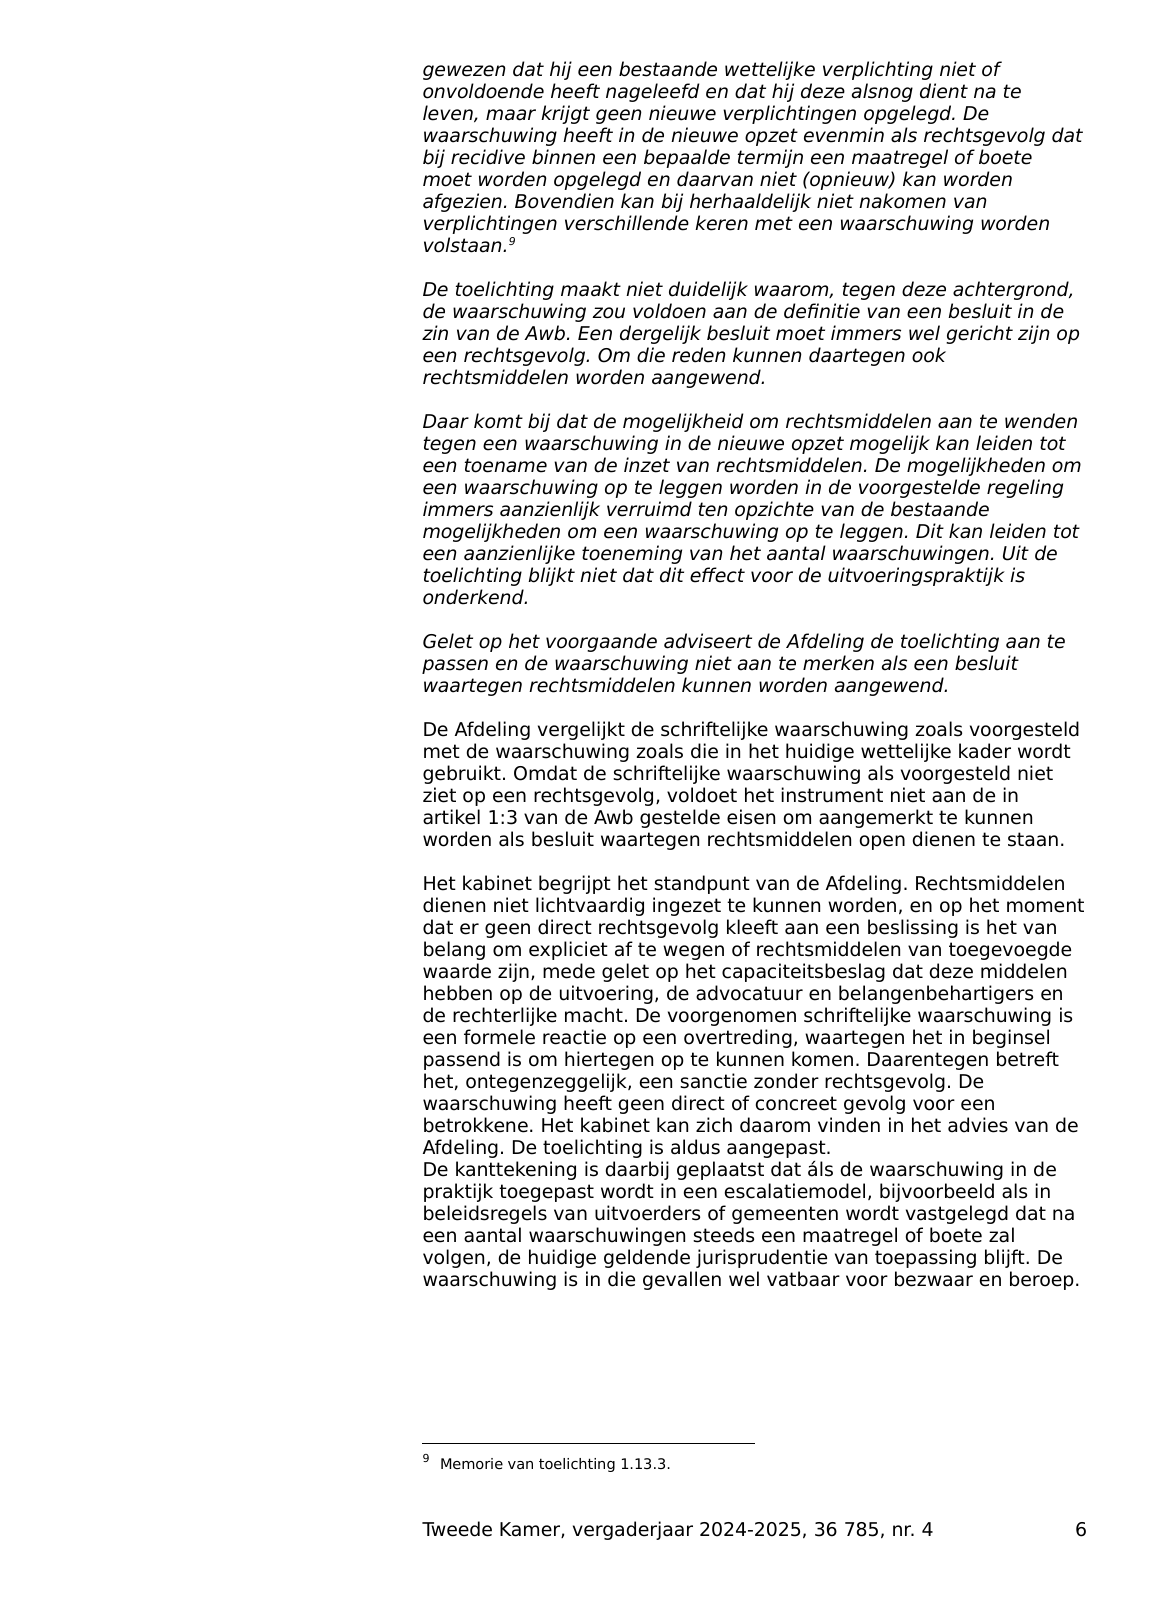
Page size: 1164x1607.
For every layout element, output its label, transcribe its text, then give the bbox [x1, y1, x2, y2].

text gewezen dat hij een bestaande wettelijke verplichting niet of onvoldoende heeft nageleefd en dat hij deze alsnog dient na te leven, maar krijgt geen nieuwe verplichtingen opgelegd. De waarschuwing heeft in de nieuwe opzet evenmin als rechtsgevolg dat bij recidive binnen een bepaalde termijn een maatregel of boete moet worden opgelegd en daarvan niet (opnieuw) kan worden afgezien. Bovendien kan bij herhaaldelijk niet nakomen van verplichtingen verschillende keren met een waarschuwing worden volstaan. [422, 59, 1087, 257]
text De Afdeling vergelijkt de schriftelijke waarschuwing zoals voorgesteld met de waarschuwing zoals die in het huidige wettelijke kader wordt gebruikt. Omdat de schriftelijke waarschuwing als voorgesteld niet ziet op een rechtsgevolg, voldoet het instrument niet aan de in artikel 1:3 van de Awb gestelde eisen om aangemerkt te kunnen worden als besluit waartegen rechtsmiddelen open dienen te staan. [422, 719, 1087, 851]
text Het kabinet begrijpt het standpunt van de Afdeling. Rechtsmiddelen dienen niet lichtvaardig ingezet te kunnen worden, en op het moment dat er geen direct rechtsgevolg kleeft aan een beslissing is het van belang om expliciet af te wegen of rechtsmiddelen van toegevoegde waarde zijn, mede gelet op het capaciteitsbeslag dat deze middelen hebben op de uitvoering, de advocatuur en belangenbehartigers en de rechterlijke macht. De voorgenomen schriftelijke waarschuwing is een formele reactie op een overtreding, waartegen het in beginsel passend is om hiertegen op te kunnen komen. Daarentegen betreft het, ontegenzeggelijk, een sanctie zonder rechtsgevolg. De waarschuwing heeft geen direct of concreet gevolg voor een betrokkene. Het kabinet kan zich daarom vinden in het advies van de Afdeling. De toelichting is aldus aangepast. [422, 873, 1087, 1159]
text De toelichting maakt niet duidelijk waarom, tegen deze achtergrond, de waarschuwing zou voldoen aan de definitie van een besluit in de zin van de Awb. Een dergelijk besluit moet immers wel gericht zijn op een rechtsgevolg. Om die reden kunnen daartegen ook rechtsmiddelen worden aangewend. [422, 279, 1087, 389]
text Gelet op het voorgaande adviseert de Afdeling de toelichting aan te passen en de waarschuwing niet aan te merken als een besluit waartegen rechtsmiddelen kunnen worden aangewend. [422, 631, 1087, 697]
text De kanttekening is daarbij geplaatst dat áls de waarschuwing in de praktijk toegepast wordt in een escalatiemodel, bijvoorbeeld als in beleidsregels van uitvoerders of gemeenten wordt vastgelegd dat na een aantal waarschuwingen steeds een maatregel of boete zal volgen, de huidige geldende jurisprudentie van toepassing blijft. De waarschuwing is in die gevallen wel vatbaar voor bezwaar en beroep. [422, 1159, 1087, 1291]
text Memorie van toelichting 1.13.3. [422, 1452, 1087, 1474]
text Daar komt bij dat de mogelijkheid om rechtsmiddelen aan te wenden tegen een waarschuwing in de nieuwe opzet mogelijk kan leiden tot een toename van de inzet van rechtsmiddelen. De mogelijkheden om een waarschuwing op te leggen worden in de voorgestelde regeling immers aanzienlijk verruimd ten opzichte van de bestaande mogelijkheden om een waarschuwing op te leggen. Dit kan leiden tot een aanzienlijke toeneming van het aantal waarschuwingen. Uit de toelichting blijkt niet dat dit effect voor de uitvoeringspraktijk is onderkend. [422, 411, 1087, 609]
